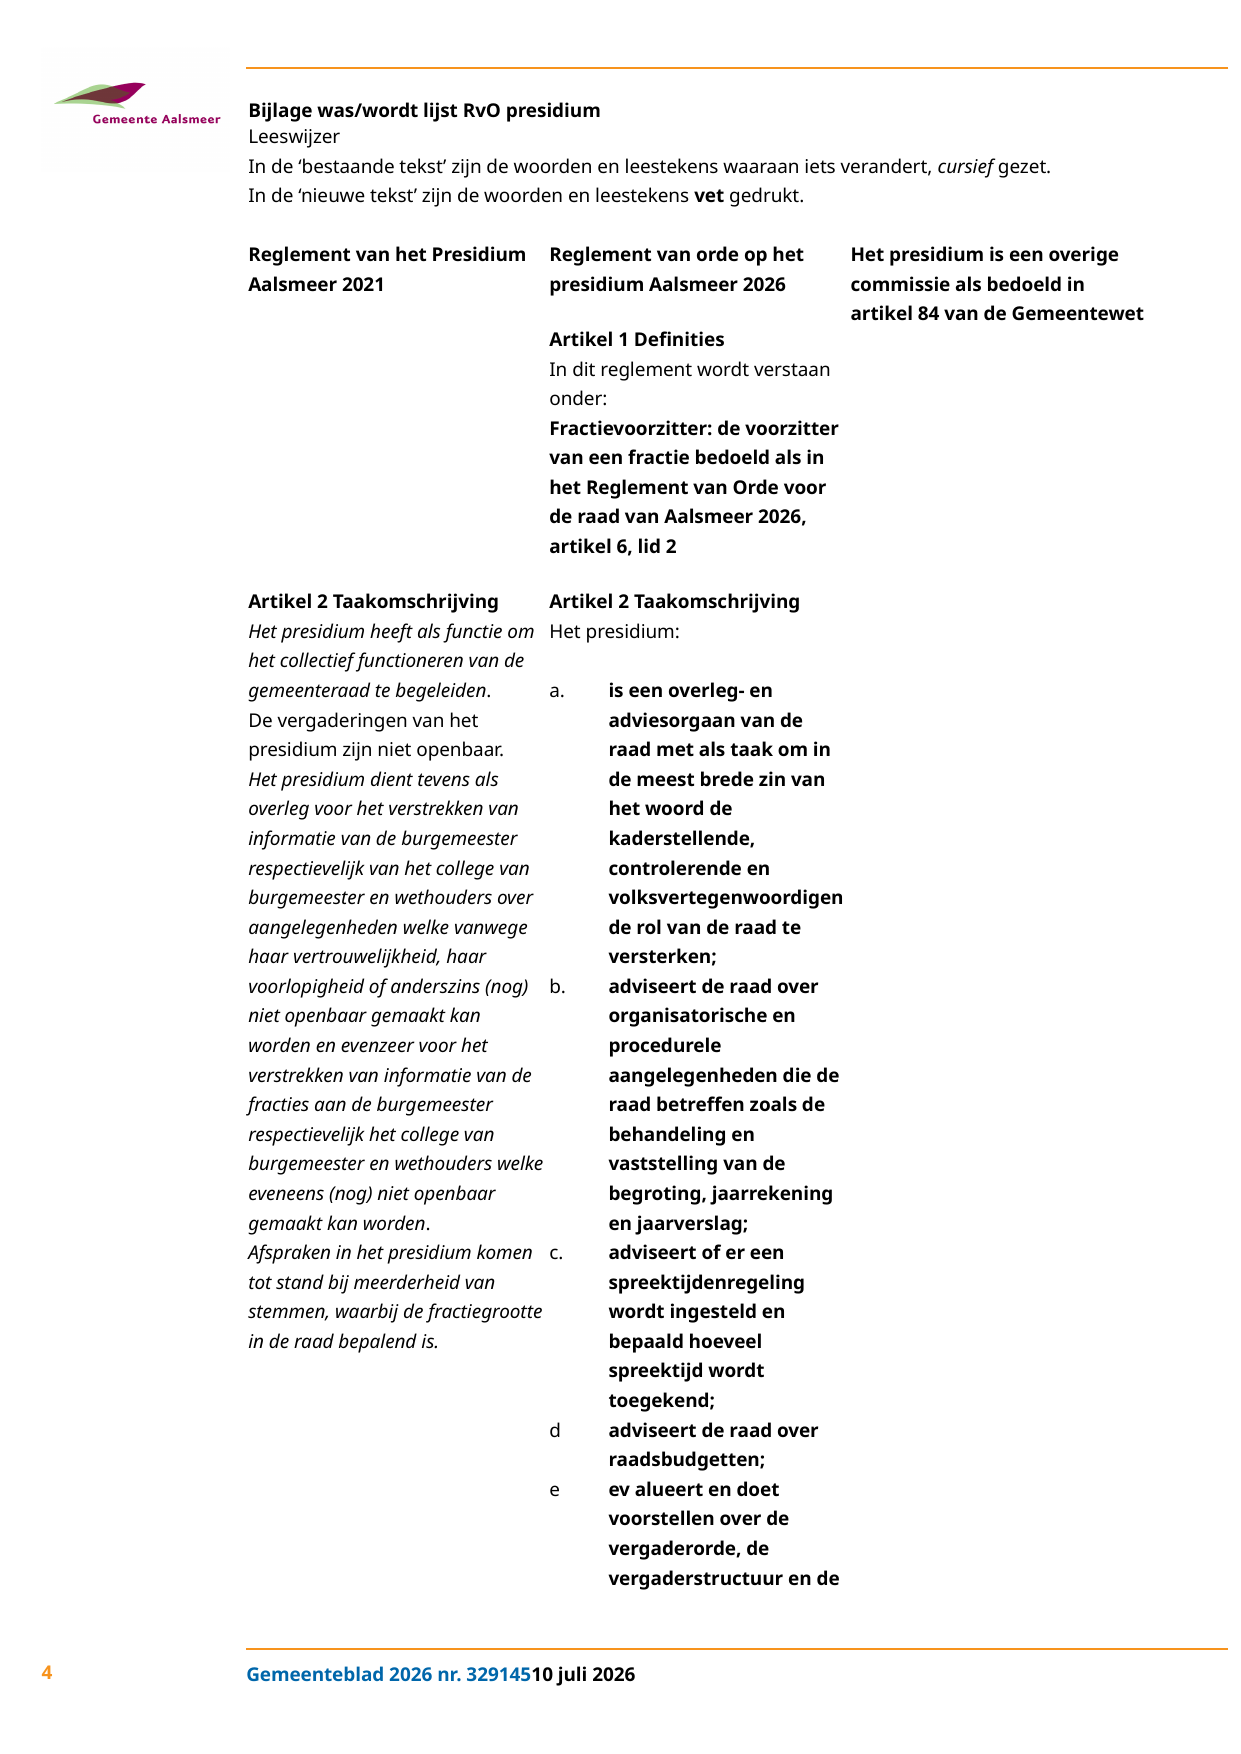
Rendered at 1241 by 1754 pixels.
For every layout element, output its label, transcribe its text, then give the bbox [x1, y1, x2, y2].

table_header Reglement van het Presidium Aalsmeer 2021 [248, 241, 549, 326]
table_cell Artikel 1 Definities In dit reglement wordt verstaan onder: Fractievoorzitter: de voorzitter van een fractie bedoeld als in het Reglement van Orde voor de raad van Aalsmeer 2026, artikel 6, lid 2 [549, 326, 850, 588]
table_cell [850, 326, 1152, 588]
table_cell [248, 326, 549, 588]
table_header Het presidium is een overige commissie als bedoeld in artikel 84 van de Gemeentewet [850, 241, 1152, 326]
table_header Leeswijzer In de ‘bestaande tekst’ zijn de woorden en leestekens waaraan iets verandert, cursief gezet. In de ‘nieuwe tekst’ zijn de woorden en leestekens vet gedrukt. [248, 124, 1152, 238]
table_cell Artikel 2 Taakomschrijving Het presidium: is een overleg- en adviesorgaan van de raad met als taak om in de meest brede zin van het woord de kaderstellende, controlerende en volksvertegenwoordigende rol van de raad te versterken; adviseert de raad over organisatorische en procedurele aangelegenheden die de raad betreffen zoals de behandeling en vaststelling van de begroting, jaarrekening en jaarverslag; adviseert of er een spreektijdenregeling wordt ingesteld en bepaald hoeveel spreektijd wordt toegekend; adviseert de raad over raadsbudgetten; ev alueert en doet voorstellen over de vergaderorde, de vergaderstructuur en de [549, 589, 850, 1591]
table_cell Artikel 2 Taakomschrijving Het presidium heeft als functie om het collectief functioneren van de gemeenteraad te begeleiden. De vergaderingen van het presidium zijn niet openbaar. Het presidium dient tevens als overleg voor het verstrekken van informatie van de burgemeester respectievelijk van het college van burgemeester en wethouders over aangelegenheden welke vanwege haar vertrouwelijkheid, haar voorlopigheid of anderszins (nog) niet openbaar gemaakt kan worden en evenzeer voor het verstrekken van informatie van de fracties aan de burgemeester respectievelijk het college van burgemeester en wethouders welke eveneens (nog) niet openbaar gemaakt kan worden. Afspraken in het presidium komen tot stand bij meerderheid van stemmen, waarbij de fractiegrootte in de raad bepalend is. [248, 589, 549, 1591]
picture [41, 47, 231, 172]
text Bijlage was/wordt lijst RvO presidium [248, 95, 1152, 123]
table_header Reglement van orde op het presidium Aalsmeer 2026 [549, 241, 850, 326]
table_cell [850, 589, 1152, 1591]
